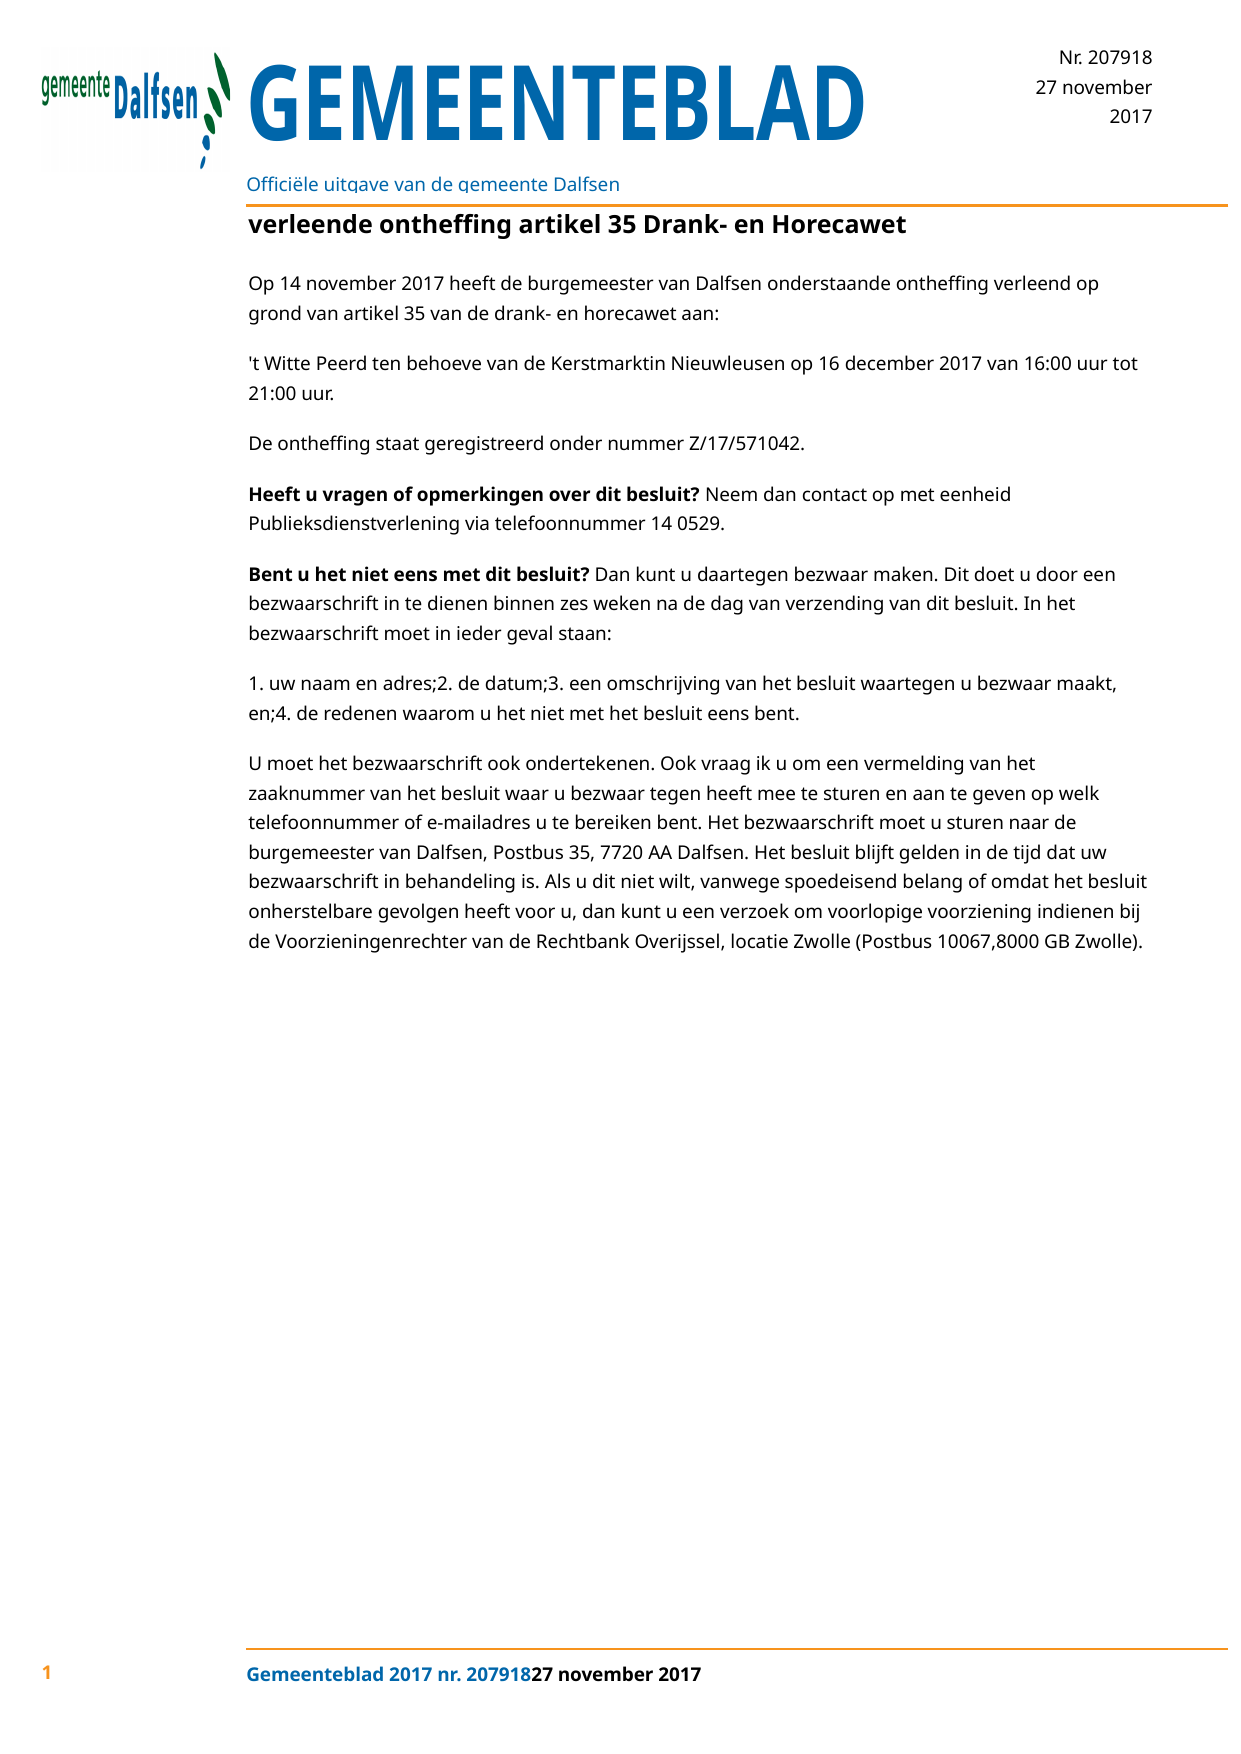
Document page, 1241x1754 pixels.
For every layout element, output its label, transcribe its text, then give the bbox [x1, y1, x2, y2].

text De ontheffing staat geregistreerd onder nummer Z/17/571042. [248, 430, 1152, 456]
text verleende ontheffing artikel 35 Drank- en Horecawet [248, 207, 1152, 241]
picture [41, 47, 231, 172]
text 't Witte Peerd ten behoeve van de Kerstmarktin Nieuwleusen op 16 december 2017 van 16:00 uur tot 21:00 uur. [248, 350, 1152, 406]
text 1. uw naam en adres;2. de datum;3. een omschrijving van het besluit waartegen u bezwaar maakt, en;4. de redenen waarom u het niet met het besluit eens bent. [248, 670, 1152, 726]
text Heeft u vragen of opmerkingen over dit besluit? Neem dan contact op met eenheid Publieksdienstverlening via telefoonnummer 14 0529. [248, 481, 1152, 536]
text Op 14 november 2017 heeft de burgemeester van Dalfsen onderstaande ontheffing verleend op grond van artikel 35 van de drank- en horecawet aan: [248, 270, 1152, 326]
text U moet het bezwaarschrift ook ondertekenen. Ook vraag ik u om een vermelding van het zaaknummer van het besluit waar u bezwaar tegen heeft mee te sturen en aan te geven op welk telefoonnummer of e-mailadres u te bereiken bent. Het bezwaarschrift moet u sturen naar de burgemeester van Dalfsen, Postbus 35, 7720 AA Dalfsen. Het besluit blijft gelden in de tijd dat uw bezwaarschrift in behandeling is. Als u dit niet wilt, vanwege spoedeisend belang of omdat het besluit onherstelbare gevolgen heeft voor u, dan kunt u een verzoek om voorlopige voorziening indienen bij de Voorzieningenrechter van de Rechtbank Overijssel, locatie Zwolle (Postbus 10067,8000 GB Zwolle). [248, 750, 1152, 953]
text Bent u het niet eens met dit besluit? Dan kunt u daartegen bezwaar maken. Dit doet u door een bezwaarschrift in te dienen binnen zes weken na de dag van verzending van dit besluit. In het bezwaarschrift moet in ieder geval staan: [248, 561, 1152, 646]
